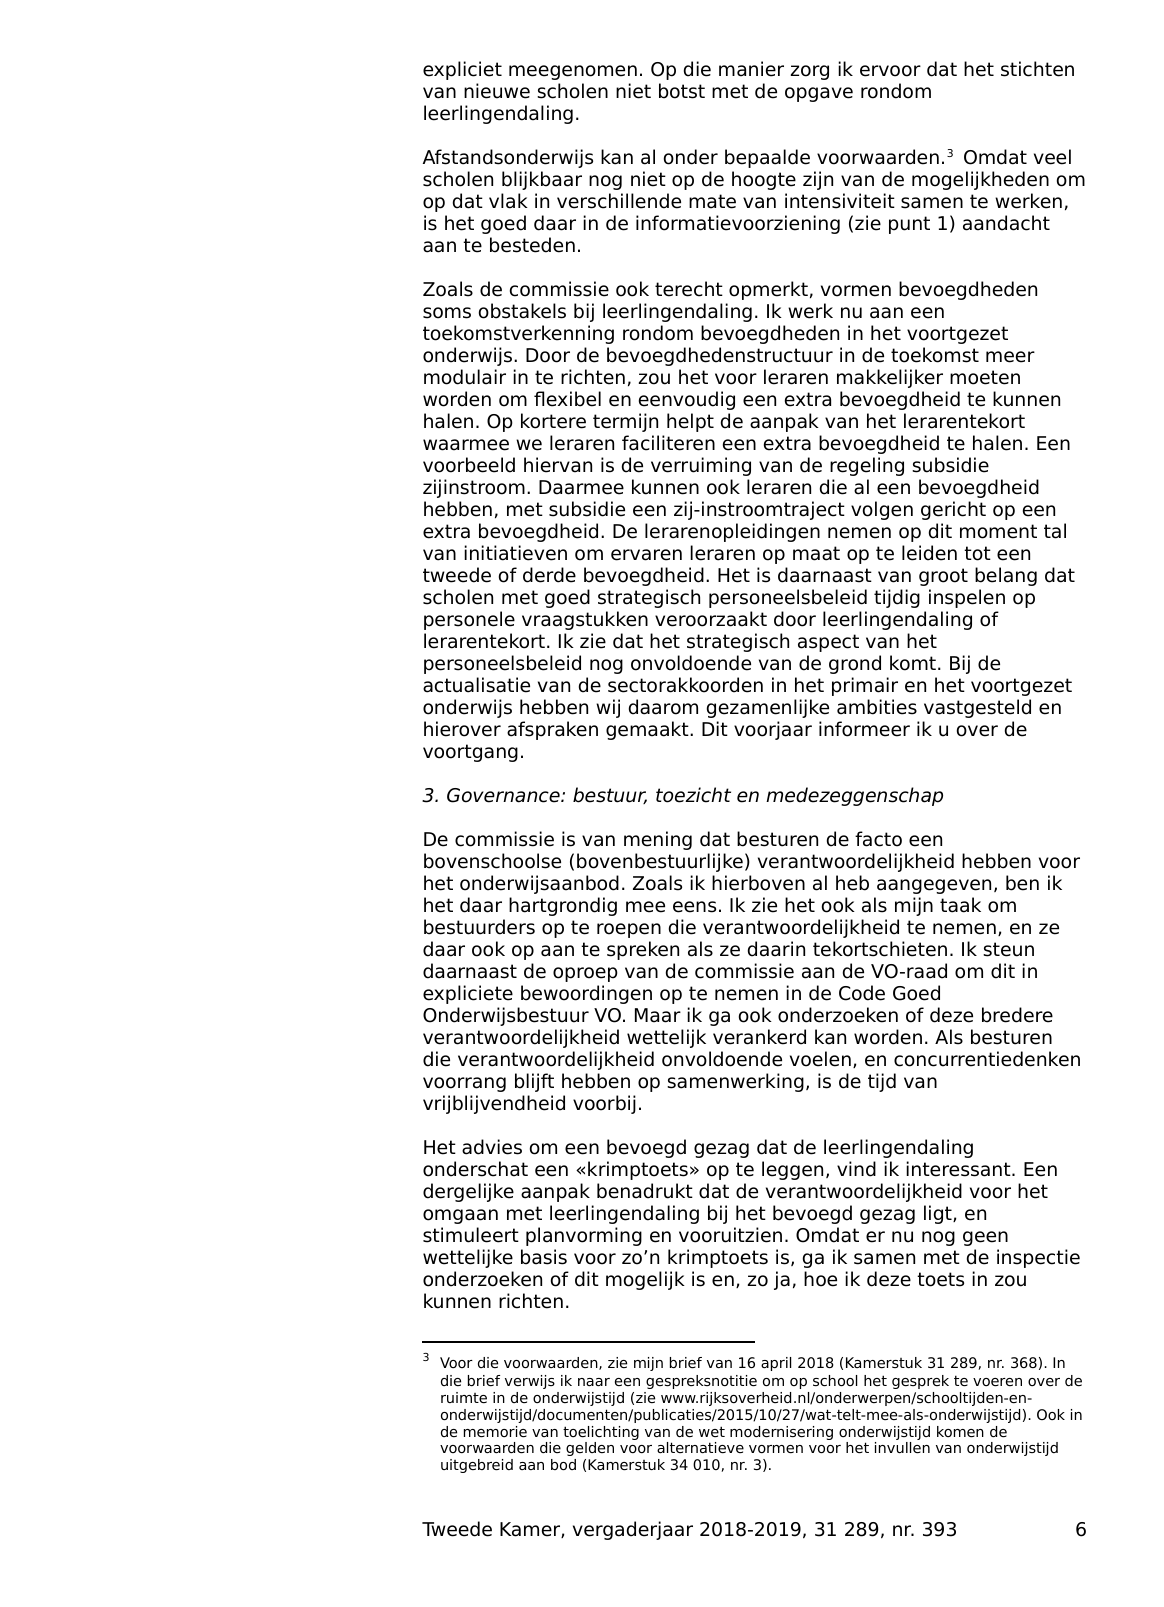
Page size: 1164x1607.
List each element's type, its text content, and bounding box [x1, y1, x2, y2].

text Afstandsonderwijs kan al onder bepaalde voorwaarden. Omdat veel scholen blijkbaar nog niet op de hoogte zijn van de mogelijkheden om op dat vlak in verschillende mate van intensiviteit samen te werken, is het goed daar in de informatievoorziening (zie punt 1) aandacht aan te besteden. [422, 147, 1087, 257]
text Zoals de commissie ook terecht opmerkt, vormen bevoegdheden soms obstakels bij leerlingendaling. Ik werk nu aan een toekomstverkenning rondom bevoegdheden in het voortgezet onderwijs. Door de bevoegdhedenstructuur in de toekomst meer modulair in te richten, zou het voor leraren makkelijker moeten worden om flexibel en eenvoudig een extra bevoegdheid te kunnen halen. Op kortere termijn helpt de aanpak van het lerarentekort waarmee we leraren faciliteren een extra bevoegdheid te halen. Een voorbeeld hiervan is de verruiming van de regeling subsidie zijinstroom. Daarmee kunnen ook leraren die al een bevoegdheid hebben, met subsidie een zij-instroomtraject volgen gericht op een extra bevoegdheid. De lerarenopleidingen nemen op dit moment tal van initiatieven om ervaren leraren op maat op te leiden tot een tweede of derde bevoegdheid. Het is daarnaast van groot belang dat scholen met goed strategisch personeelsbeleid tijdig inspelen op personele vraagstukken veroorzaakt door leerlingendaling of lerarentekort. Ik zie dat het strategisch aspect van het personeelsbeleid nog onvoldoende van de grond komt. Bij de actualisatie van de sectorakkoorden in het primair en het voortgezet onderwijs hebben wij daarom gezamenlijke ambities vastgesteld en hierover afspraken gemaakt. Dit voorjaar informeer ik u over de voortgang. [422, 279, 1087, 763]
text De commissie is van mening dat besturen de facto een bovenschoolse (bovenbestuurlijke) verantwoordelijkheid hebben voor het onderwijsaanbod. Zoals ik hierboven al heb aangegeven, ben ik het daar hartgrondig mee eens. Ik zie het ook als mijn taak om bestuurders op te roepen die verantwoordelijkheid te nemen, en ze daar ook op aan te spreken als ze daarin tekortschieten. Ik steun daarnaast de oproep van de commissie aan de VO-raad om dit in expliciete bewoordingen op te nemen in de Code Goed Onderwijsbestuur VO. Maar ik ga ook onderzoeken of deze bredere verantwoordelijkheid wettelijk verankerd kan worden. Als besturen die verantwoordelijkheid onvoldoende voelen, en concurrentiedenken voorrang blijft hebben op samenwerking, is de tijd van vrijblijvendheid voorbij. [422, 829, 1087, 1115]
subtitle 3. Governance: bestuur, toezicht en medezeggenschap [422, 785, 1087, 807]
text expliciet meegenomen. Op die manier zorg ik ervoor dat het stichten van nieuwe scholen niet botst met de opgave rondom leerlingendaling. [422, 59, 1087, 125]
text Het advies om een bevoegd gezag dat de leerlingendaling onderschat een «krimptoets» op te leggen, vind ik interessant. Een dergelijke aanpak benadrukt dat de verantwoordelijkheid voor het omgaan met leerlingendaling bij het bevoegd gezag ligt, en stimuleert planvorming en vooruitzien. Omdat er nu nog geen wettelijke basis voor zo’n krimptoets is, ga ik samen met de inspectie onderzoeken of dit mogelijk is en, zo ja, hoe ik deze toets in zou kunnen richten. [422, 1137, 1087, 1313]
text Voor die voorwaarden, zie mijn brief van 16 april 2018 (Kamerstuk 31 289, nr. 368). In die brief verwijs ik naar een gespreksnotitie om op school het gesprek te voeren over de ruimte in de onderwijstijd (zie www.rijksoverheid.nl/onderwerpen/schooltijden-en-onderwijstijd/documenten/publicaties/2015/10/27/wat-telt-mee-als-onderwijstijd). Ook in de memorie van toelichting van de wet modernisering onderwijstijd komen de voorwaarden die gelden voor alternatieve vormen voor het invullen van onderwijstijd uitgebreid aan bod (Kamerstuk 34 010, nr. 3). [422, 1351, 1087, 1474]
